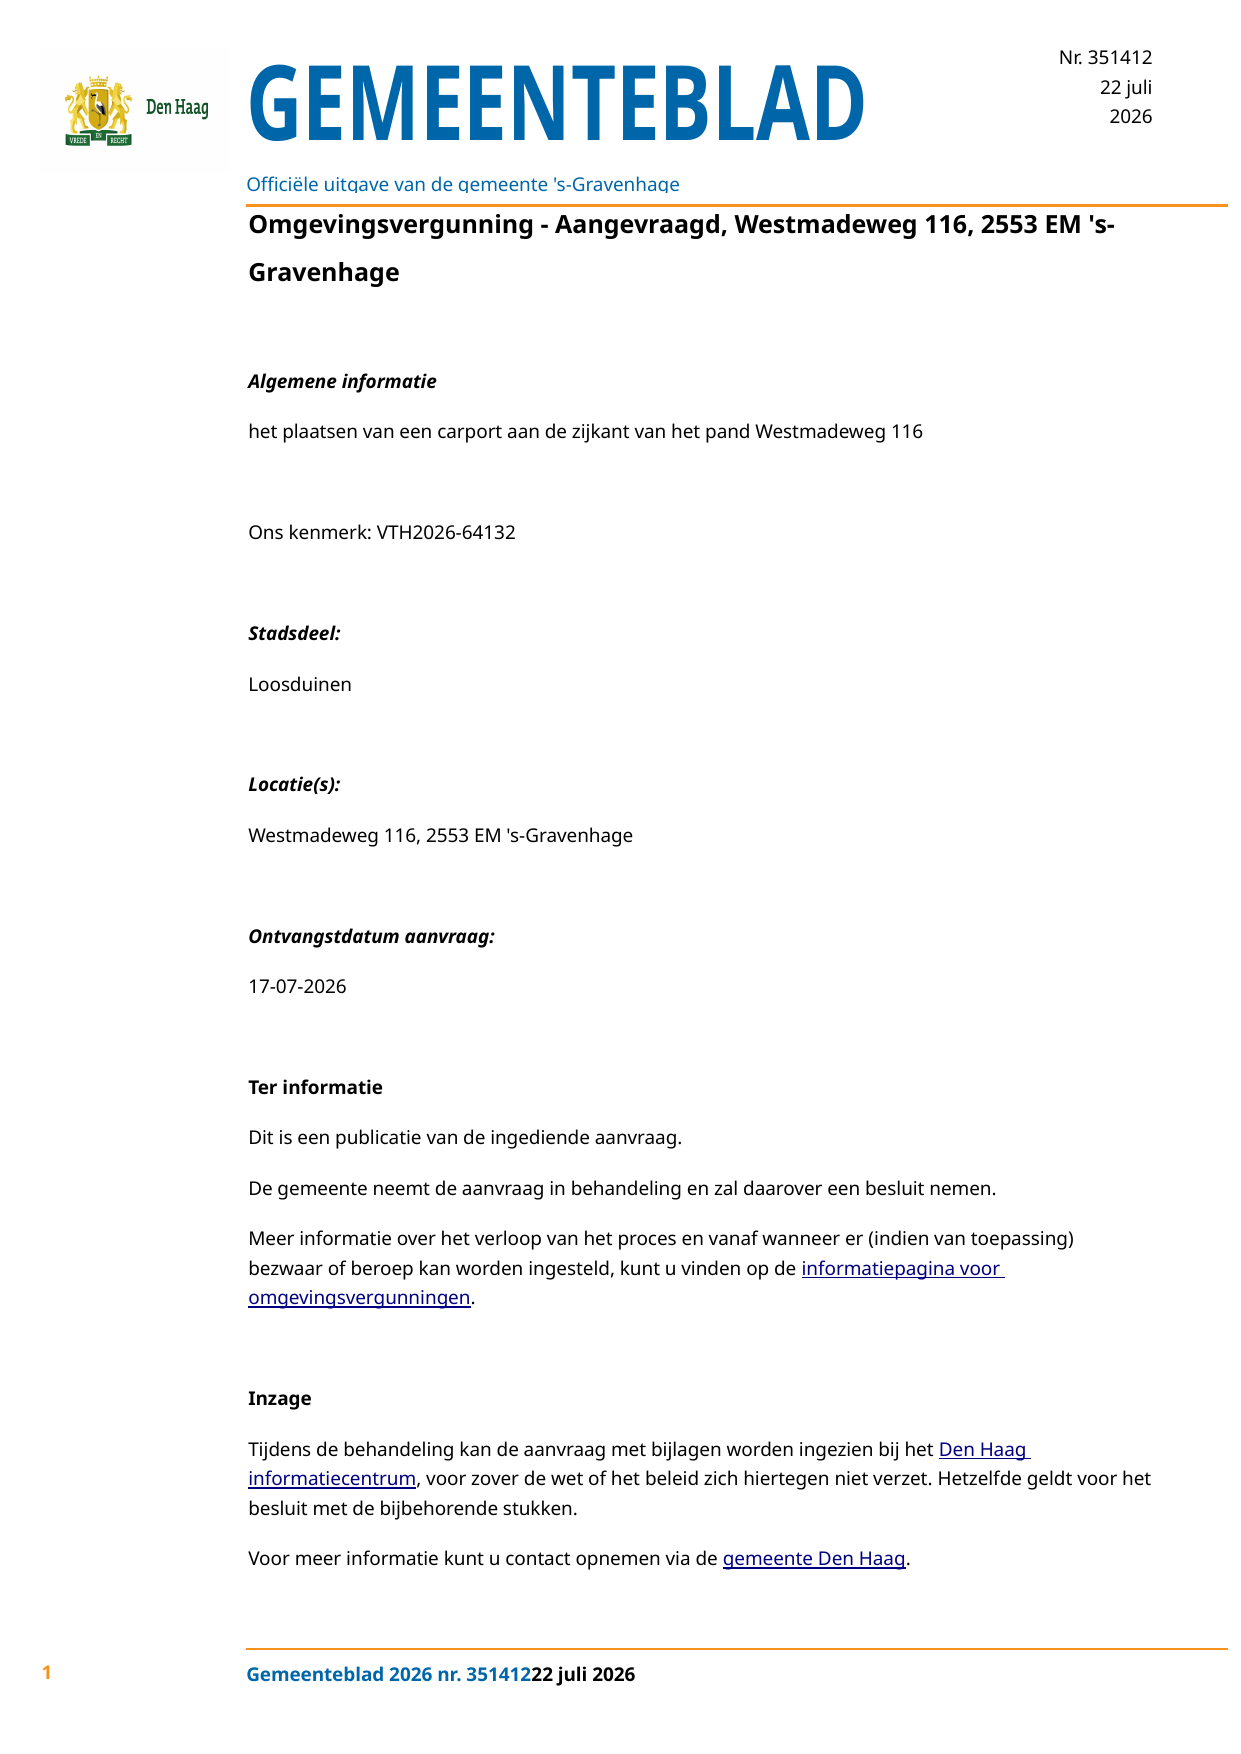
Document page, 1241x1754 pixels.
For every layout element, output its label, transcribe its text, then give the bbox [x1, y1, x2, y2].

text Ons kenmerk: VTH2026-64132 [248, 519, 1152, 545]
text Dit is een publicatie van de ingediende aanvraag. [248, 1124, 1152, 1150]
text Omgevingsvergunning - Aangevraagd, Westmadeweg 116, 2553 EM 's-Gravenhage [248, 207, 1152, 288]
text Ontvangstdatum aanvraag: [248, 923, 1152, 949]
text Locatie(s): [248, 772, 1152, 797]
text Algemene informatie [248, 368, 1152, 394]
text De gemeente neemt de aanvraag in behandeling en zal daarover een besluit nemen. [248, 1175, 1152, 1201]
text Inzage [248, 1385, 1152, 1411]
text Tijdens de behandeling kan de aanvraag met bijlagen worden ingezien bij het Den Haag informatiecentrum, voor zover de wet of het beleid zich hiertegen niet verzet. Hetzelfde geldt voor het besluit met de bijbehorende stukken. [248, 1436, 1152, 1521]
text 17-07-2026 [248, 973, 1152, 999]
text het plaatsen van een carport aan de zijkant van het pand Westmadeweg 116 [248, 419, 1152, 444]
text Ter informatie [248, 1074, 1152, 1100]
text Stadsdeel: [248, 620, 1152, 646]
text Westmadeweg 116, 2553 EM 's-Gravenhage [248, 822, 1152, 848]
picture [41, 47, 231, 172]
text Loosduinen [248, 671, 1152, 697]
text Meer informatie over het verloop van het proces en vanaf wanneer er (indien van toepassing) bezwaar of beroep kan worden ingesteld, kunt u vinden op de informatiepagina voor omgevingsvergunningen. [248, 1225, 1152, 1310]
text Voor meer informatie kunt u contact opnemen via de gemeente Den Haag. [248, 1545, 1152, 1571]
